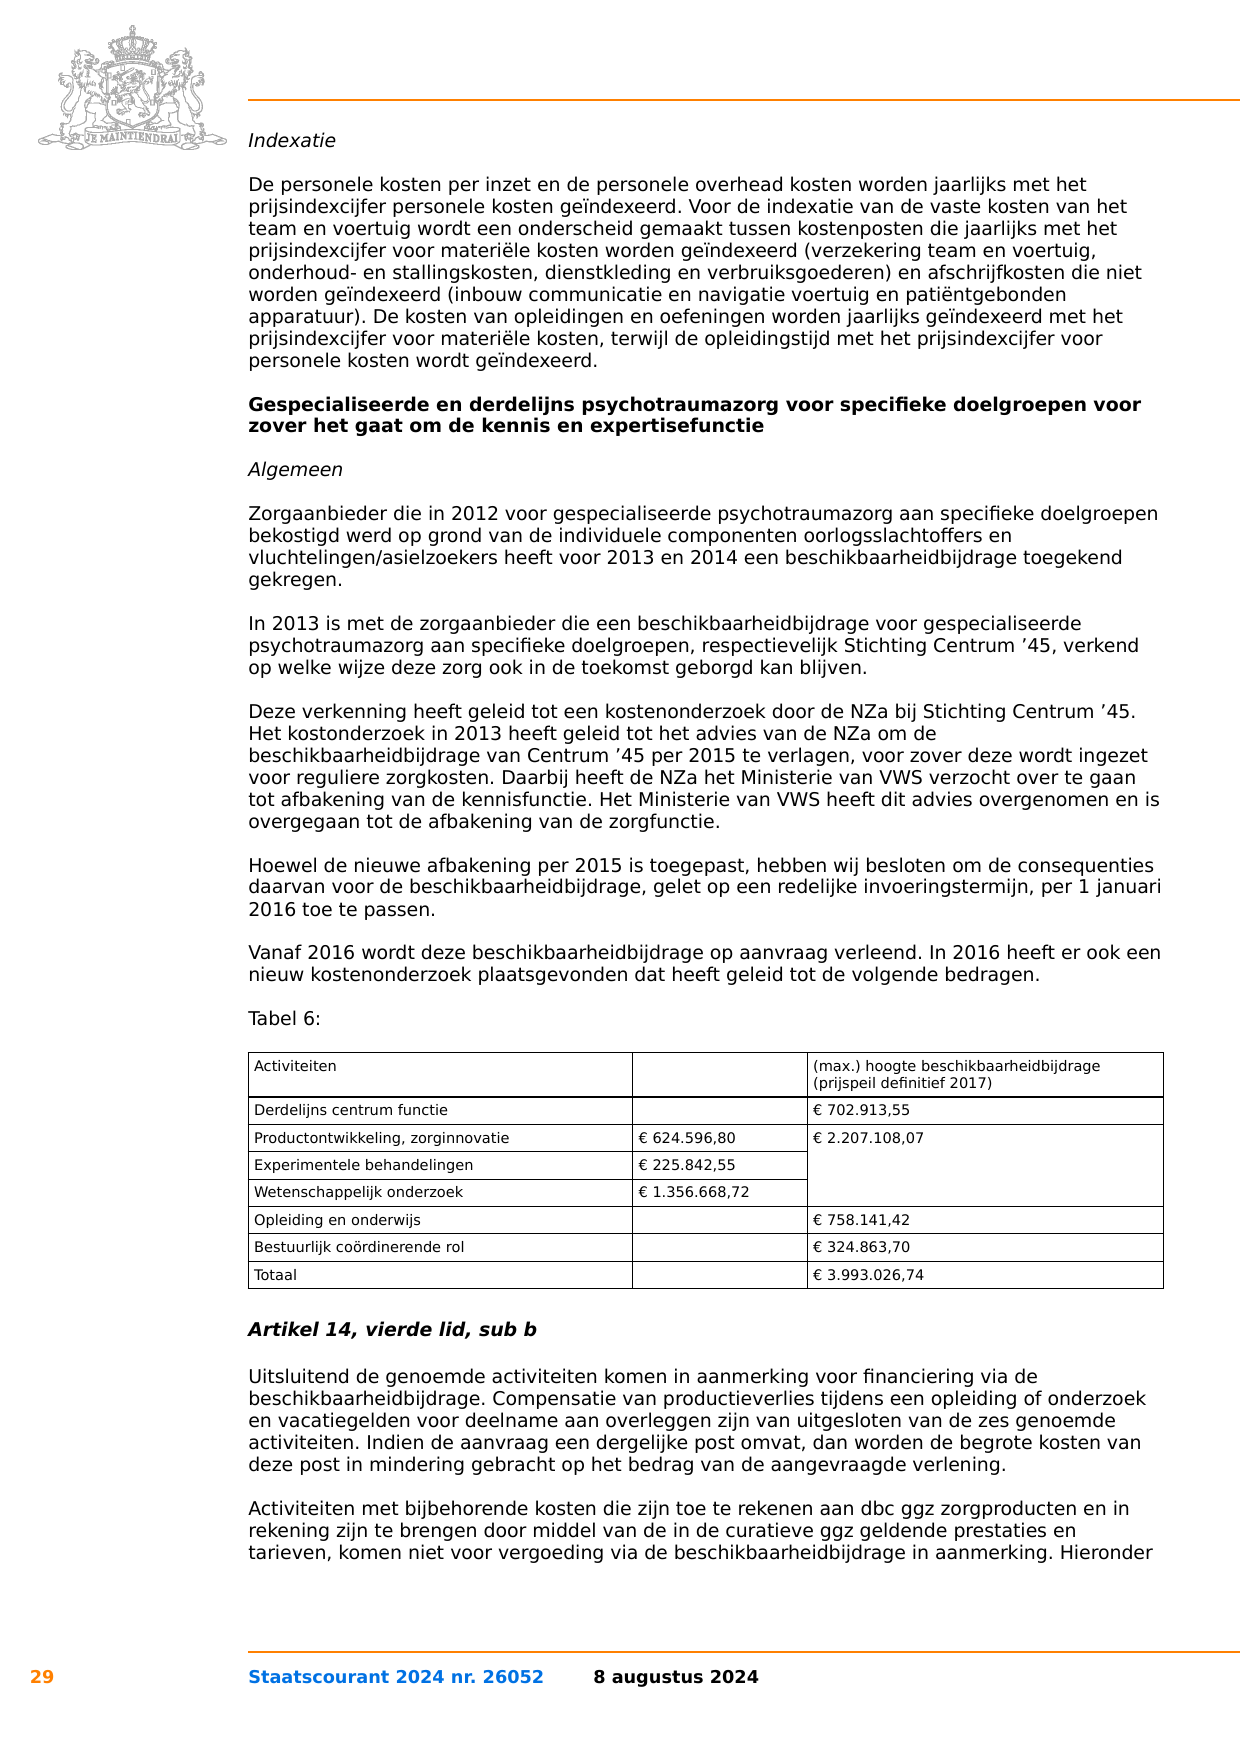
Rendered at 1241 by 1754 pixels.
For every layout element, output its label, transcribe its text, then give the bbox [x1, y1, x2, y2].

text Activiteiten met bijbehorende kosten die zijn toe te rekenen aan dbc ggz zorgproducten en in rekening zijn te brengen door middel van de in de curatieve ggz geldende prestaties en tarieven, komen niet voor vergoeding via de beschikbaarheidbijdrage in aanmerking. Hieronder [248, 1498, 1163, 1564]
picture [38, 25, 227, 150]
text Hoewel de nieuwe afbakening per 2015 is toegepast, hebben wij besloten om de consequenties daarvan voor de beschikbaarheidbijdrage, gelet op een redelijke invoeringstermijn, per 1 januari 2016 toe te passen. [248, 854, 1163, 920]
subtitle Indexatie [248, 130, 1163, 152]
text Zorgaanbieder die in 2012 voor gespecialiseerde psychotraumazorg aan specifieke doelgroepen bekostigd werd op grond van de individuele componenten oorlogsslachtoffers en vluchtelingen/asielzoekers heeft voor 2013 en 2014 een beschikbaarheidbijdrage toegekend gekregen. [248, 503, 1163, 591]
text In 2013 is met de zorgaanbieder die een beschikbaarheidbijdrage voor gespecialiseerde psychotraumazorg aan specifieke doelgroepen, respectievelijk Stichting Centrum ’45, verkend op welke wijze deze zorg ook in de toekomst geborgd kan blijven. [248, 613, 1163, 679]
subtitle Algemeen [248, 459, 1163, 481]
table_cell € 1.356.668,72 [633, 1180, 807, 1206]
table_cell [633, 1262, 807, 1288]
table_cell Wetenschappelijk onderzoek [249, 1180, 632, 1206]
table_header (max.) hoogte beschikbaarheidbijdrage (prijspeil definitief 2017) [808, 1053, 1163, 1096]
table_cell € 225.842,55 [633, 1152, 807, 1178]
table_cell € 3.993.026,74 [808, 1262, 1163, 1288]
text Vanaf 2016 wordt deze beschikbaarheidbijdrage op aanvraag verleend. In 2016 heeft er ook een nieuw kostenonderzoek plaatsgevonden dat heeft geleid tot de volgende bedragen. [248, 942, 1163, 986]
table_cell [633, 1207, 807, 1233]
text Deze verkenning heeft geleid tot een kostenonderzoek door de NZa bij Stichting Centrum ’45. Het kostonderzoek in 2013 heeft geleid tot het advies van de NZa om de beschikbaarheidbijdrage van Centrum ’45 per 2015 te verlagen, voor zover deze wordt ingezet voor reguliere zorgkosten. Daarbij heeft de NZa het Ministerie van VWS verzocht over te gaan tot afbakening van de kennisfunctie. Het Ministerie van VWS heeft dit advies overgenomen en is overgegaan tot de afbakening van de zorgfunctie. [248, 701, 1163, 833]
subtitle Artikel 14, vierde lid, sub b [248, 1319, 1163, 1341]
text De personele kosten per inzet en de personele overhead kosten worden jaarlijks met het prijsindexcijfer personele kosten geïndexeerd. Voor de indexatie van de vaste kosten van het team en voertuig wordt een onderscheid gemaakt tussen kostenposten die jaarlijks met het prijsindexcijfer voor materiële kosten worden geïndexeerd (verzekering team en voertuig, onderhoud- en stallingskosten, dienstkleding en verbruiksgoederen) en afschrijfkosten die niet worden geïndexeerd (inbouw communicatie en navigatie voertuig en patiëntgebonden apparatuur). De kosten van opleidingen en oefeningen worden jaarlijks geïndexeerd met het prijsindexcijfer voor materiële kosten, terwijl de opleidingstijd met het prijsindexcijfer voor personele kosten wordt geïndexeerd. [248, 174, 1163, 372]
table_cell Experimentele behandelingen [249, 1152, 632, 1178]
table_cell Totaal [249, 1262, 632, 1288]
table_cell [633, 1098, 807, 1124]
table_cell € 624.596,80 [633, 1125, 807, 1151]
text Uitsluitend de genoemde activiteiten komen in aanmerking voor financiering via de beschikbaarheidbijdrage. Compensatie van productieverlies tijdens een opleiding of onderzoek en vacatiegelden voor deelname aan overleggen zijn van uitgesloten van de zes genoemde activiteiten. Indien de aanvraag een dergelijke post omvat, dan worden de begrote kosten van deze post in mindering gebracht op het bedrag van de aangevraagde verlening. [248, 1366, 1163, 1476]
table_cell Opleiding en onderwijs [249, 1207, 632, 1233]
table_header Activiteiten [249, 1053, 632, 1096]
table_header [633, 1053, 807, 1096]
table_cell Derdelijns centrum functie [249, 1098, 632, 1124]
table_cell € 702.913,55 [808, 1098, 1163, 1124]
table_cell € 2.207.108,07 [808, 1125, 1163, 1206]
text Tabel 6: [248, 1008, 1163, 1030]
subtitle Gespecialiseerde en derdelijns psychotraumazorg voor specifieke doelgroepen voor zover het gaat om de kennis en expertisefunctie [248, 393, 1163, 437]
table_cell € 324.863,70 [808, 1234, 1163, 1261]
table_cell € 758.141,42 [808, 1207, 1163, 1233]
table_cell Productontwikkeling, zorginnovatie [249, 1125, 632, 1151]
table_cell Bestuurlijk coördinerende rol [249, 1234, 632, 1261]
table_cell [633, 1234, 807, 1261]
